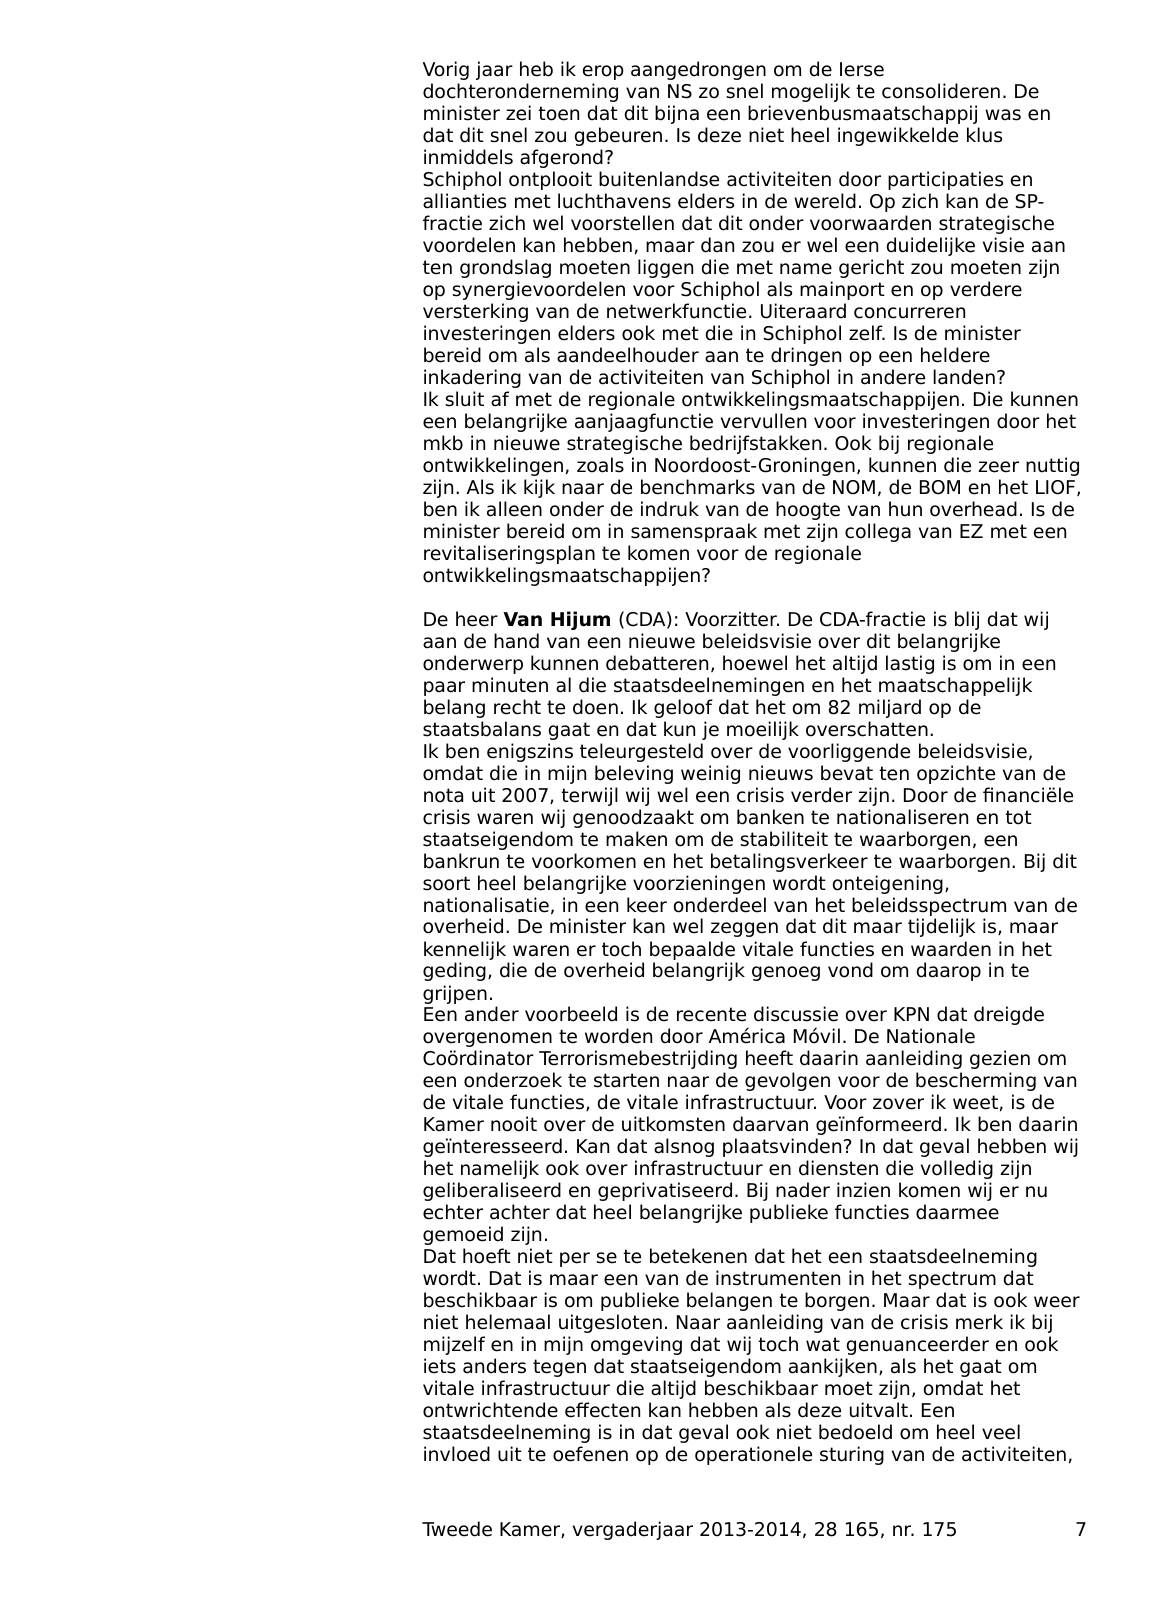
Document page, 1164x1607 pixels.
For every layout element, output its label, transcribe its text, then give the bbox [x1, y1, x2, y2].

text Ik ben enigszins teleurgesteld over de voorliggende beleidsvisie, omdat die in mijn beleving weinig nieuws bevat ten opzichte van de nota uit 2007, terwijl wij wel een crisis verder zijn. Door de financiële crisis waren wij genoodzaakt om banken te nationaliseren en tot staatseigendom te maken om de stabiliteit te waarborgen, een bankrun te voorkomen en het betalingsverkeer te waarborgen. Bij dit soort heel belangrijke voorzieningen wordt onteigening, nationalisatie, in een keer onderdeel van het beleidsspectrum van de overheid. De minister kan wel zeggen dat dit maar tijdelijk is, maar kennelijk waren er toch bepaalde vitale functies en waarden in het geding, die de overheid belangrijk genoeg vond om daarop in te grijpen. [422, 741, 1087, 1004]
text Dat hoeft niet per se te betekenen dat het een staatsdeelneming wordt. Dat is maar een van de instrumenten in het spectrum dat beschikbaar is om publieke belangen te borgen. Maar dat is ook weer niet helemaal uitgesloten. Naar aanleiding van de crisis merk ik bij mijzelf en in mijn omgeving dat wij toch wat genuanceerder en ook iets anders tegen dat staatseigendom aankijken, als het gaat om vitale infrastructuur die altijd beschikbaar moet zijn, omdat het ontwrichtende effecten kan hebben als deze uitvalt. Een staatsdeelneming is in dat geval ook niet bedoeld om heel veel invloed uit te oefenen op de operationele sturing van de activiteiten, [422, 1246, 1087, 1466]
text Ik sluit af met de regionale ontwikkelingsmaatschappijen. Die kunnen een belangrijke aanjaagfunctie vervullen voor investeringen door het mkb in nieuwe strategische bedrijfstakken. Ook bij regionale ontwikkelingen, zoals in Noordoost-Groningen, kunnen die zeer nuttig zijn. Als ik kijk naar de benchmarks van de NOM, de BOM en het LIOF, ben ik alleen onder de indruk van de hoogte van hun overhead. Is de minister bereid om in samenspraak met zijn collega van EZ met een revitaliseringsplan te komen voor de regionale ontwikkelingsmaatschappijen? [422, 389, 1087, 587]
text De heer Van Hijum (CDA): Voorzitter. De CDA-fractie is blij dat wij aan de hand van een nieuwe beleidsvisie over dit belangrijke onderwerp kunnen debatteren, hoewel het altijd lastig is om in een paar minuten al die staatsdeelnemingen en het maatschappelijk belang recht te doen. Ik geloof dat het om 82 miljard op de staatsbalans gaat en dat kun je moeilijk overschatten. [422, 609, 1087, 741]
text Vorig jaar heb ik erop aangedrongen om de Ierse dochteronderneming van NS zo snel mogelijk te consolideren. De minister zei toen dat dit bijna een brievenbusmaatschappij was en dat dit snel zou gebeuren. Is deze niet heel ingewikkelde klus inmiddels afgerond? [422, 59, 1087, 169]
text Een ander voorbeeld is de recente discussie over KPN dat dreigde overgenomen te worden door América Móvil. De Nationale Coördinator Terrorismebestrijding heeft daarin aanleiding gezien om een onderzoek te starten naar de gevolgen voor de bescherming van de vitale functies, de vitale infrastructuur. Voor zover ik weet, is de Kamer nooit over de uitkomsten daarvan geïnformeerd. Ik ben daarin geïnteresseerd. Kan dat alsnog plaatsvinden? In dat geval hebben wij het namelijk ook over infrastructuur en diensten die volledig zijn geliberaliseerd en geprivatiseerd. Bij nader inzien komen wij er nu echter achter dat heel belangrijke publieke functies daarmee gemoeid zijn. [422, 1004, 1087, 1246]
text Schiphol ontplooit buitenlandse activiteiten door participaties en allianties met luchthavens elders in de wereld. Op zich kan de SP-fractie zich wel voorstellen dat dit onder voorwaarden strategische voordelen kan hebben, maar dan zou er wel een duidelijke visie aan ten grondslag moeten liggen die met name gericht zou moeten zijn op synergievoordelen voor Schiphol als mainport en op verdere versterking van de netwerkfunctie. Uiteraard concurreren investeringen elders ook met die in Schiphol zelf. Is de minister bereid om als aandeelhouder aan te dringen op een heldere inkadering van de activiteiten van Schiphol in andere landen? [422, 169, 1087, 389]
